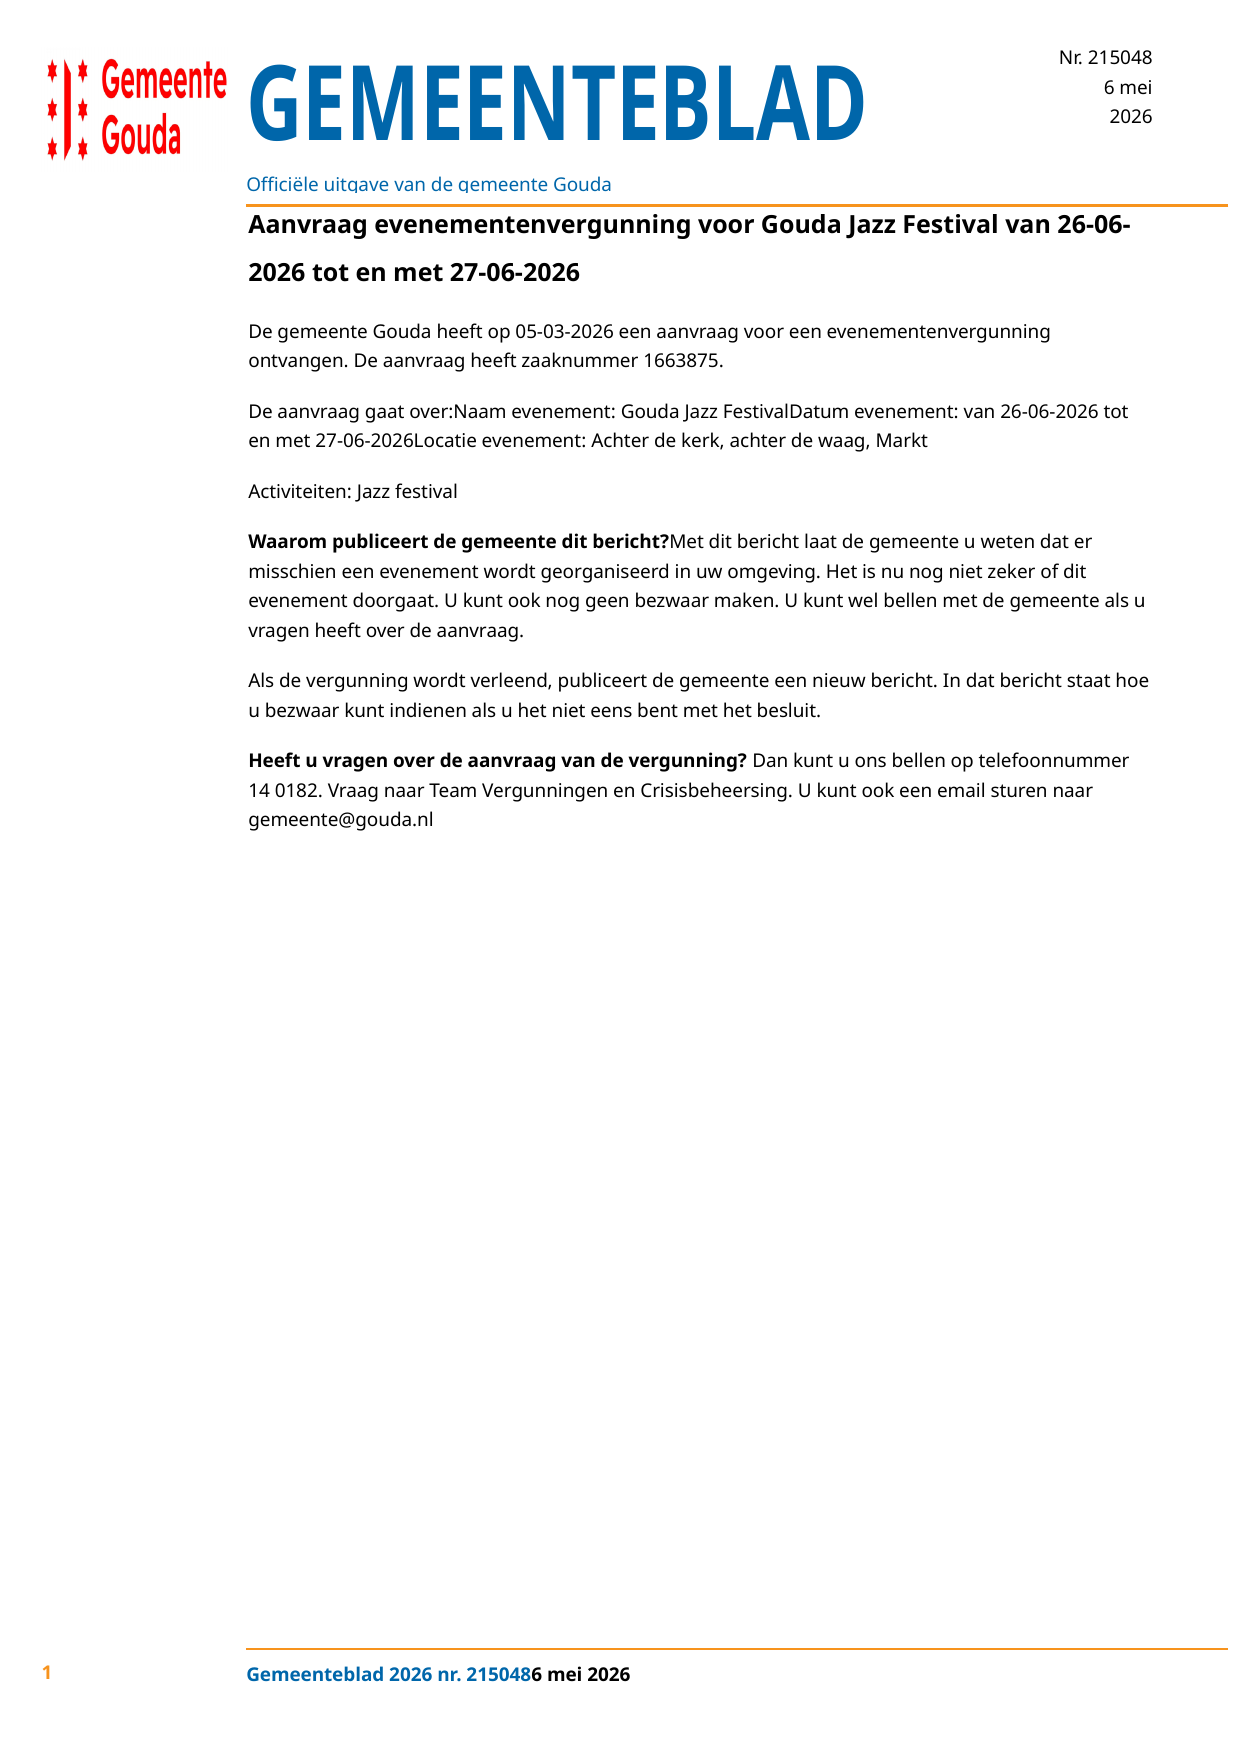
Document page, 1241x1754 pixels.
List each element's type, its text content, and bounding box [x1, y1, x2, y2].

picture [41, 47, 231, 172]
text Activiteiten: Jazz festival [248, 478, 1152, 504]
text Heeft u vragen over de aanvraag van de vergunning? Dan kunt u ons bellen op telefoonnummer 14 0182. Vraag naar Team Vergunningen en Crisisbeheersing. U kunt ook een email sturen naar gemeente@gouda.nl [248, 747, 1152, 832]
text Als de vergunning wordt verleend, publiceert de gemeente een nieuw bericht. In dat bericht staat hoe u bezwaar kunt indienen als u het niet eens bent met het besluit. [248, 667, 1152, 723]
text De gemeente Gouda heeft op 05-03-2026 een aanvraag voor een evenementenvergunning ontvangen. De aanvraag heeft zaaknummer 1663875. [248, 318, 1152, 373]
text Aanvraag evenementenvergunning voor Gouda Jazz Festival van 26-06-2026 tot en met 27-06-2026 [248, 207, 1152, 288]
text Waarom publiceert de gemeente dit bericht?Met dit bericht laat de gemeente u weten dat er misschien een evenement wordt georganiseerd in uw omgeving. Het is nu nog niet zeker of dit evenement doorgaat. U kunt ook nog geen bezwaar maken. U kunt wel bellen met de gemeente als u vragen heeft over de aanvraag. [248, 528, 1152, 643]
text De aanvraag gaat over:Naam evenement: Gouda Jazz FestivalDatum evenement: van 26-06-2026 tot en met 27-06-2026Locatie evenement: Achter de kerk, achter de waag, Markt [248, 398, 1152, 453]
